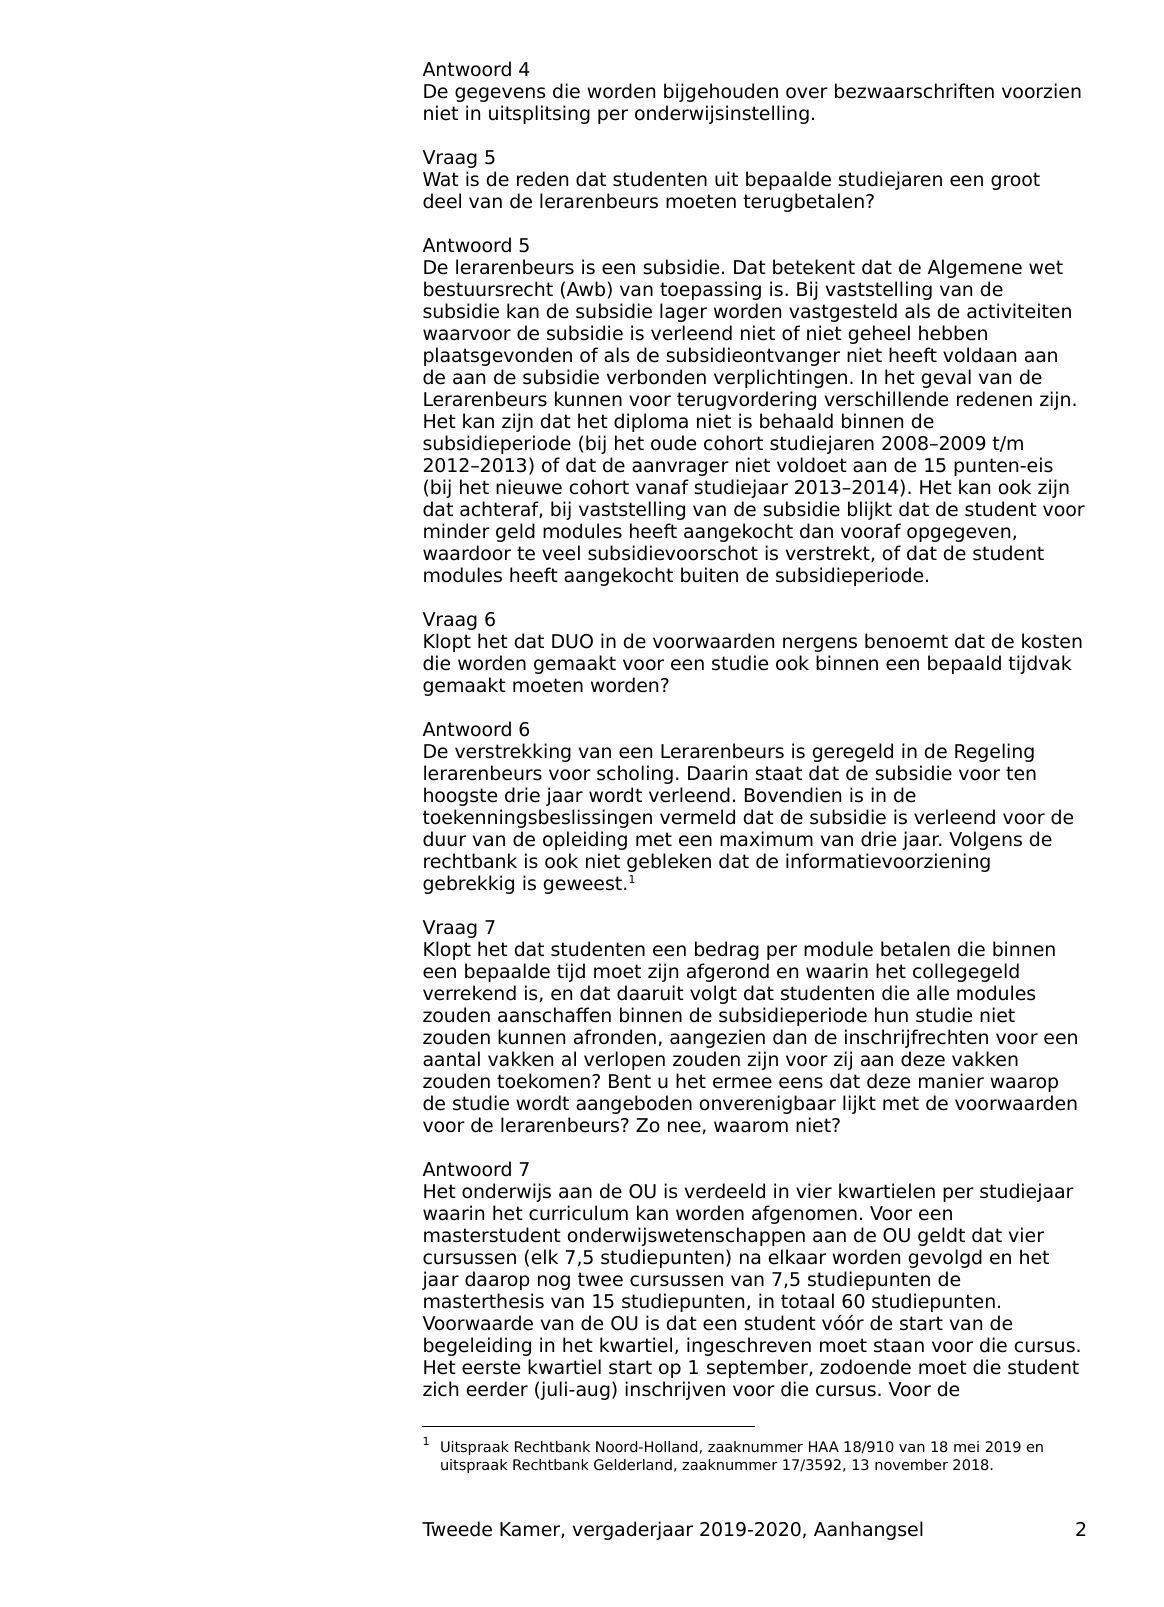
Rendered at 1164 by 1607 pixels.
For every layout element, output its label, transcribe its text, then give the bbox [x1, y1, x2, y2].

text De lerarenbeurs is een subsidie. Dat betekent dat de Algemene wet bestuursrecht (Awb) van toepassing is. Bij vaststelling van de subsidie kan de subsidie lager worden vastgesteld als de activiteiten waarvoor de subsidie is verleend niet of niet geheel hebben plaatsgevonden of als de subsidieontvanger niet heeft voldaan aan de aan de subsidie verbonden verplichtingen. In het geval van de Lerarenbeurs kunnen voor terugvordering verschillende redenen zijn. Het kan zijn dat het diploma niet is behaald binnen de subsidieperiode (bij het oude cohort studiejaren 2008–2009 t/m 2012–2013) of dat de aanvrager niet voldoet aan de 15 punten-eis (bij het nieuwe cohort vanaf studiejaar 2013–2014). Het kan ook zijn dat achteraf, bij vaststelling van de subsidie blijkt dat de student voor minder geld modules heeft aangekocht dan vooraf opgegeven, waardoor te veel subsidievoorschot is verstrekt, of dat de student modules heeft aangekocht buiten de subsidieperiode. [422, 257, 1087, 587]
text Antwoord 7 [422, 1159, 1087, 1181]
text Klopt het dat DUO in de voorwaarden nergens benoemt dat de kosten die worden gemaakt voor een studie ook binnen een bepaald tijdvak gemaakt moeten worden? [422, 631, 1087, 697]
text Vraag 7 [422, 917, 1087, 939]
text Vraag 5 [422, 147, 1087, 169]
text De gegevens die worden bijgehouden over bezwaarschriften voorzien niet in uitsplitsing per onderwijsinstelling. [422, 81, 1087, 125]
text De verstrekking van een Lerarenbeurs is geregeld in de Regeling lerarenbeurs voor scholing. Daarin staat dat de subsidie voor ten hoogste drie jaar wordt verleend. Bovendien is in de toekenningsbeslissingen vermeld dat de subsidie is verleend voor de duur van de opleiding met een maximum van drie jaar. Volgens de rechtbank is ook niet gebleken dat de informatievoorziening gebrekkig is geweest. [422, 741, 1087, 895]
text Het onderwijs aan de OU is verdeeld in vier kwartielen per studiejaar waarin het curriculum kan worden afgenomen. Voor een masterstudent onderwijswetenschappen aan de OU geldt dat vier cursussen (elk 7,5 studiepunten) na elkaar worden gevolgd en het jaar daarop nog twee cursussen van 7,5 studiepunten de masterthesis van 15 studiepunten, in totaal 60 studiepunten. Voorwaarde van de OU is dat een student vóór de start van de begeleiding in het kwartiel, ingeschreven moet staan voor die cursus. Het eerste kwartiel start op 1 september, zodoende moet die student zich eerder (juli-aug) inschrijven voor die cursus. Voor de [422, 1181, 1087, 1401]
text Antwoord 5 [422, 235, 1087, 257]
text Uitspraak Rechtbank Noord-Holland, zaaknummer HAA 18/910 van 18 mei 2019 en uitspraak Rechtbank Gelderland, zaaknummer 17/3592, 13 november 2018. [422, 1435, 1087, 1474]
text Klopt het dat studenten een bedrag per module betalen die binnen een bepaalde tijd moet zijn afgerond en waarin het collegegeld verrekend is, en dat daaruit volgt dat studenten die alle modules zouden aanschaffen binnen de subsidieperiode hun studie niet zouden kunnen afronden, aangezien dan de inschrijfrechten voor een aantal vakken al verlopen zouden zijn voor zij aan deze vakken zouden toekomen? Bent u het ermee eens dat deze manier waarop de studie wordt aangeboden onverenigbaar lijkt met de voorwaarden voor de lerarenbeurs? Zo nee, waarom niet? [422, 939, 1087, 1137]
text Vraag 6 [422, 609, 1087, 631]
text Wat is de reden dat studenten uit bepaalde studiejaren een groot deel van de lerarenbeurs moeten terugbetalen? [422, 169, 1087, 213]
text Antwoord 4 [422, 59, 1087, 81]
text Antwoord 6 [422, 719, 1087, 741]
